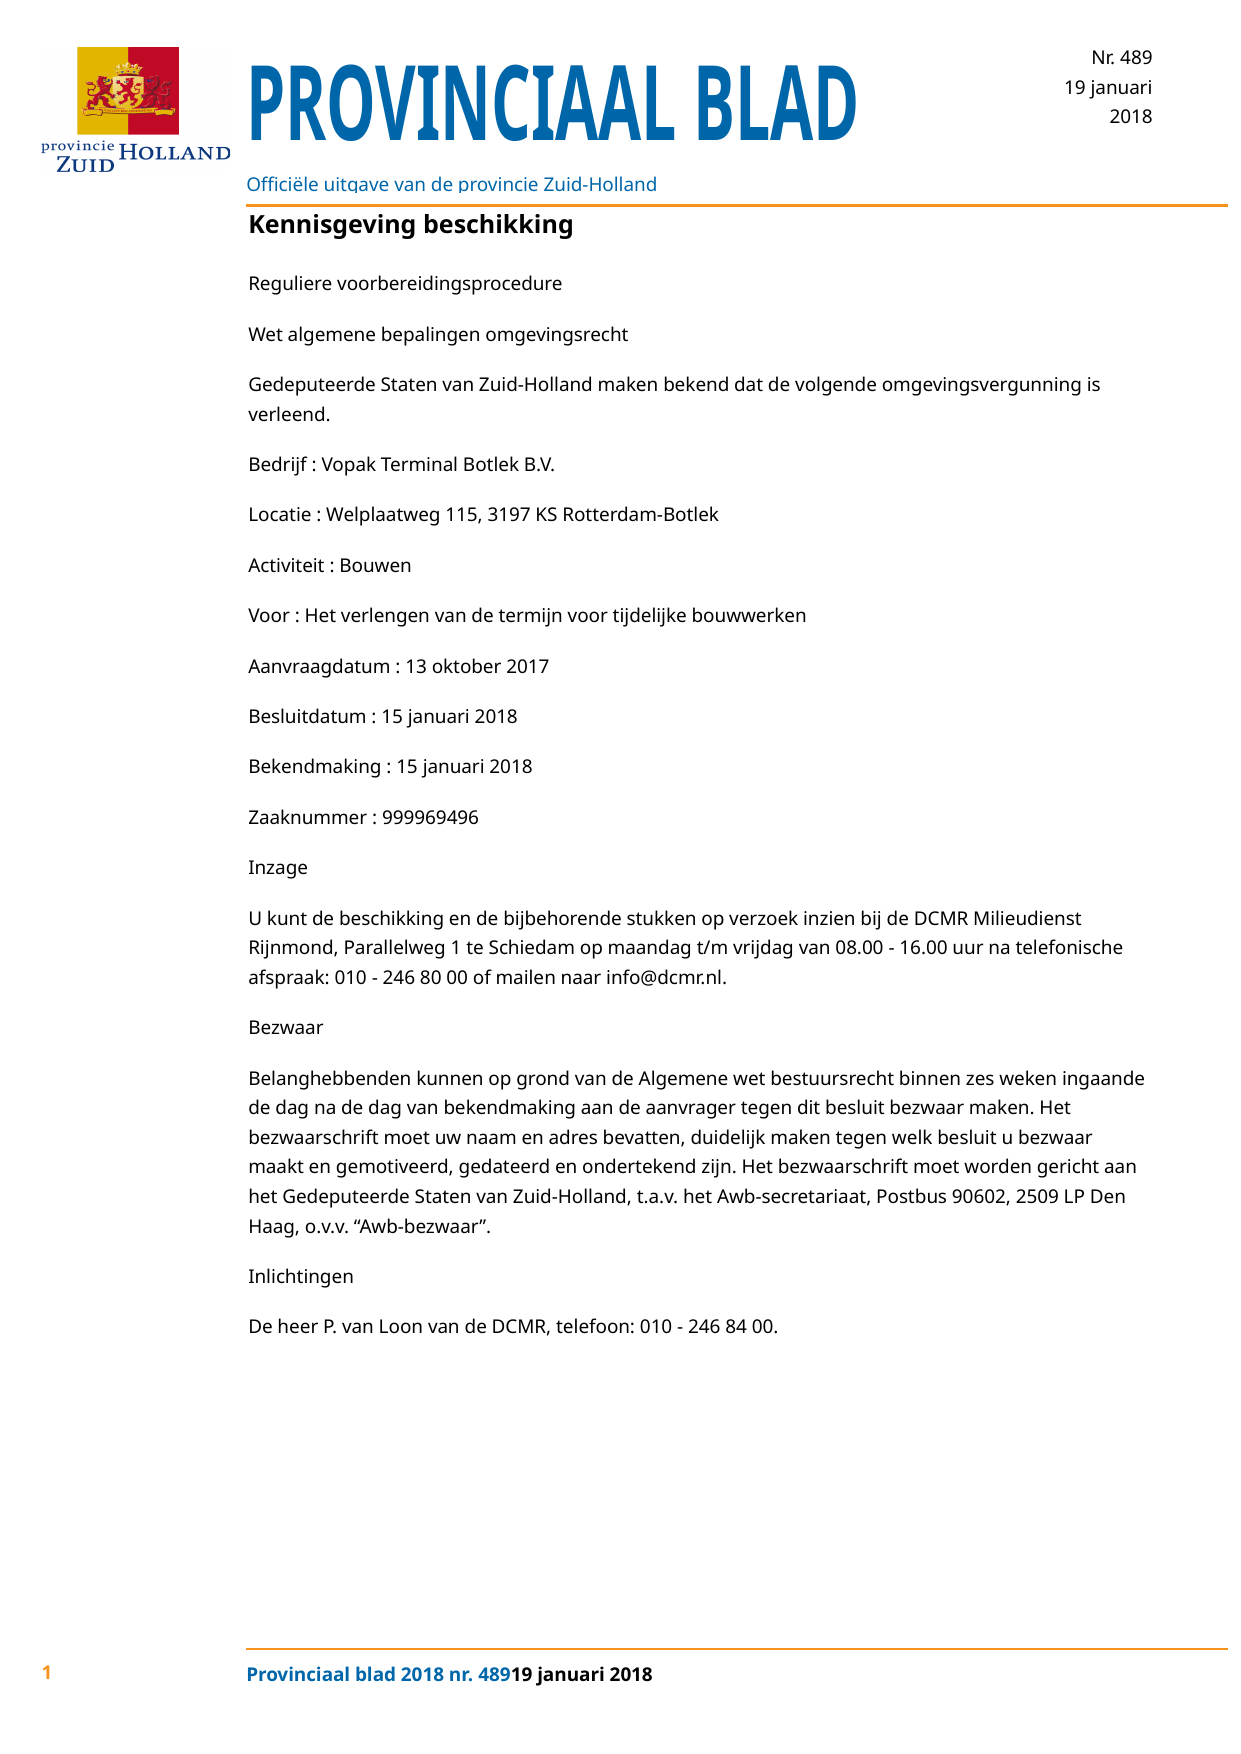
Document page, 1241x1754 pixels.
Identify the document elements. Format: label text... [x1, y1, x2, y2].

text Belanghebbenden kunnen op grond van de Algemene wet bestuursrecht binnen zes weken ingaande de dag na de dag van bekendmaking aan de aanvrager tegen dit besluit bezwaar maken. Het bezwaarschrift moet uw naam en adres bevatten, duidelijk maken tegen welk besluit u bezwaar maakt en gemotiveerd, gedateerd en ondertekend zijn. Het bezwaarschrift moet worden gericht aan het Gedeputeerde Staten van Zuid-Holland, t.a.v. het Awb-secretariaat, Postbus 90602, 2509 LP Den Haag, o.v.v. “Awb-bezwaar”. [248, 1065, 1152, 1238]
text Inzage [248, 854, 1152, 880]
text Wet algemene bepalingen omgevingsrecht [248, 321, 1152, 346]
text Bezwaar [248, 1014, 1152, 1040]
text Reguliere voorbereidingsprocedure [248, 270, 1152, 296]
text Zaaknummer : 999969496 [248, 804, 1152, 830]
text Activiteit : Bouwen [248, 552, 1152, 578]
text Inlichtingen [248, 1263, 1152, 1289]
picture [41, 47, 231, 172]
text Kennisgeving beschikking [248, 207, 1152, 241]
text Bedrijf : Vopak Terminal Botlek B.V. [248, 451, 1152, 477]
text Besluitdatum : 15 januari 2018 [248, 703, 1152, 729]
text U kunt de beschikking en de bijbehorende stukken op verzoek inzien bij de DCMR Milieudienst Rijnmond, Parallelweg 1 te Schiedam op maandag t/m vrijdag van 08.00 - 16.00 uur na telefonische afspraak: 010 - 246 80 00 of mailen naar info@dcmr.nl. [248, 905, 1152, 990]
text Gedeputeerde Staten van Zuid-Holland maken bekend dat de volgende omgevingsvergunning is verleend. [248, 371, 1152, 426]
text De heer P. van Loon van de DCMR, telefoon: 010 - 246 84 00. [248, 1314, 1152, 1339]
text Locatie : Welplaatweg 115, 3197 KS Rotterdam-Botlek [248, 502, 1152, 527]
text Aanvraagdatum : 13 oktober 2017 [248, 653, 1152, 678]
text Bekendmaking : 15 januari 2018 [248, 754, 1152, 779]
text Voor : Het verlengen van de termijn voor tijdelijke bouwwerken [248, 602, 1152, 628]
